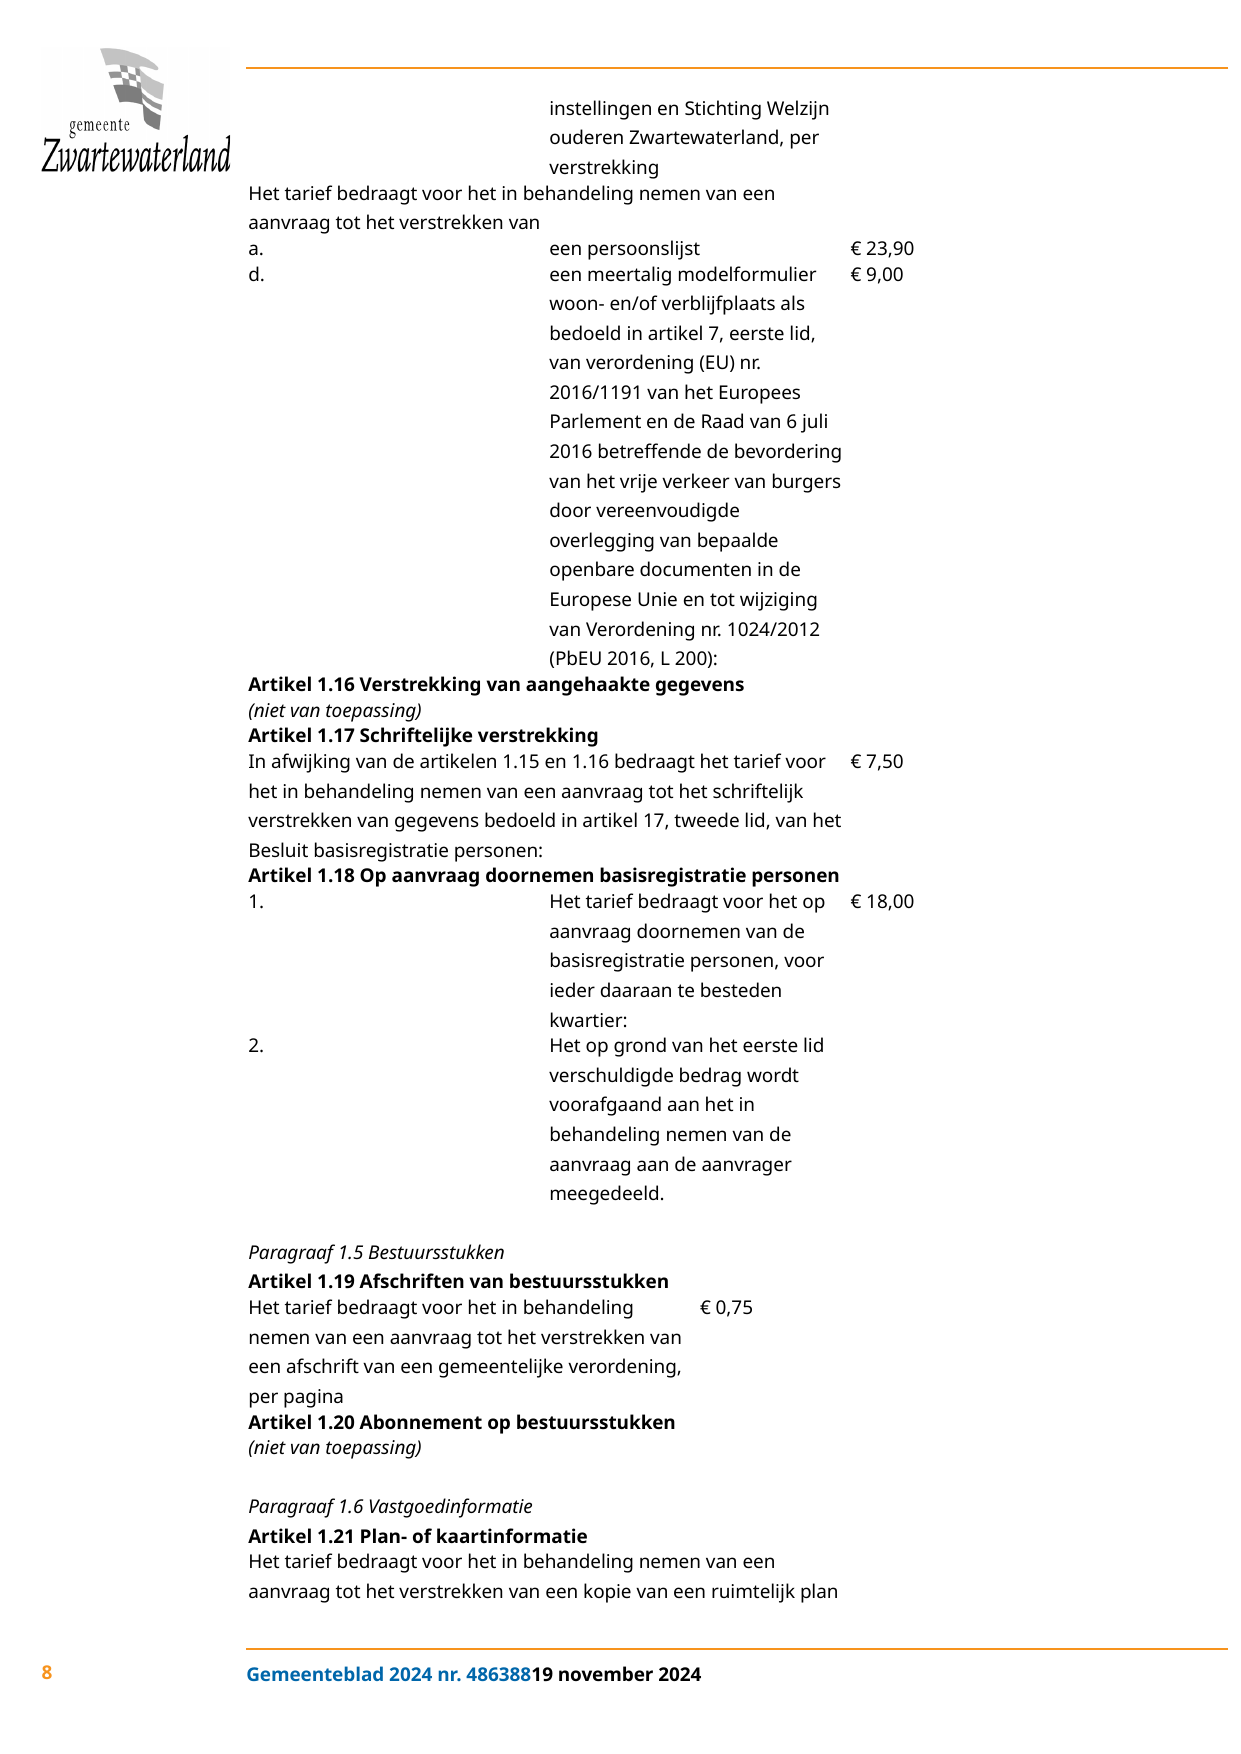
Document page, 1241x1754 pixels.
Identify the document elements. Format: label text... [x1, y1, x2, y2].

table_cell [248, 95, 549, 180]
table_cell [850, 697, 1152, 722]
table_cell Artikel 1.16 Verstrekking van aangehaakte gegevens [248, 671, 850, 697]
table_cell [850, 723, 1152, 748]
table_cell Het tarief bedraagt voor het in behandeling nemen van een aanvraag tot het verstrekken van een kopie van een ruimtelijk plan [248, 1549, 850, 1604]
table_cell [850, 1033, 1152, 1206]
table_cell een persoonslijst [549, 235, 850, 261]
table_header [850, 1523, 1152, 1548]
table_cell instellingen en Stichting Welzijn ouderen Zwartewaterland, per verstrekking [549, 95, 850, 180]
table_cell In afwijking van de artikelen 1.15 en 1.16 bedraagt het tarief voor het in behandeling nemen van een aanvraag tot het schriftelijk verstrekken van gegevens bedoeld in artikel 17, tweede lid, van het Besluit basisregistratie personen: [248, 748, 850, 863]
table_cell Artikel 1.18 Op aanvraag doornemen basisregistratie personen [248, 863, 850, 888]
table_cell [850, 180, 1152, 235]
table_cell 2. [248, 1033, 549, 1206]
table_cell a. [248, 235, 549, 261]
table_cell [850, 671, 1152, 697]
table_cell d. [248, 261, 549, 671]
table_cell 1. [248, 889, 549, 1032]
table_cell [700, 1435, 1152, 1460]
table_cell [700, 1409, 1152, 1434]
table_cell Het tarief bedraagt voor het op aanvraag doornemen van de basisregistratie personen, voor ieder daaraan te besteden kwartier: [549, 889, 850, 1032]
table_cell Het op grond van het eerste lid verschuldigde bedrag wordt voorafgaand aan het in behandeling nemen van de aanvraag aan de aanvrager meegedeeld. [549, 1033, 850, 1206]
picture [41, 47, 231, 172]
table_header Artikel 1.21 Plan- of kaartinformatie [248, 1523, 850, 1548]
table_cell [850, 1549, 1152, 1604]
text Paragraaf 1.6 Vastgoedinformatie [248, 1493, 1152, 1519]
table_cell [850, 95, 1152, 180]
table_cell Het tarief bedraagt voor het in behandeling nemen van een aanvraag tot het verstrekken van een afschrift van een gemeentelijke verordening, per pagina [248, 1294, 700, 1409]
text Paragraaf 1.5 Bestuursstukken [248, 1239, 1152, 1265]
table_header Artikel 1.19 Afschriften van bestuursstukken [248, 1269, 700, 1294]
table_cell een meertalig modelformulier woon- en/of verblijfplaats als bedoeld in artikel 7, eerste lid, van verordening (EU) nr. 2016/1191 van het Europees Parlement en de Raad van 6 juli 2016 betreffende de bevordering van het vrije verkeer van burgers door vereenvoudigde overlegging van bepaalde openbare documenten in de Europese Unie en tot wijziging van Verordening nr. 1024/2012 (PbEU 2016, L 200): [549, 261, 850, 671]
table_cell Artikel 1.20 Abonnement op bestuursstukken [248, 1409, 700, 1434]
table_cell € 18,00 [850, 889, 1152, 1032]
table_cell [850, 863, 1152, 888]
table_cell Het tarief bedraagt voor het in behandeling nemen van een aanvraag tot het verstrekken van [248, 180, 850, 235]
table_header [700, 1269, 1152, 1294]
table_cell € 7,50 [850, 748, 1152, 863]
table_cell Artikel 1.17 Schriftelijke verstrekking [248, 723, 850, 748]
table_cell € 23,90 [850, 235, 1152, 261]
table_cell € 0,75 [700, 1294, 1152, 1409]
table_cell (niet van toepassing) [248, 1435, 700, 1460]
table_cell € 9,00 [850, 261, 1152, 671]
table_cell (niet van toepassing) [248, 697, 850, 722]
